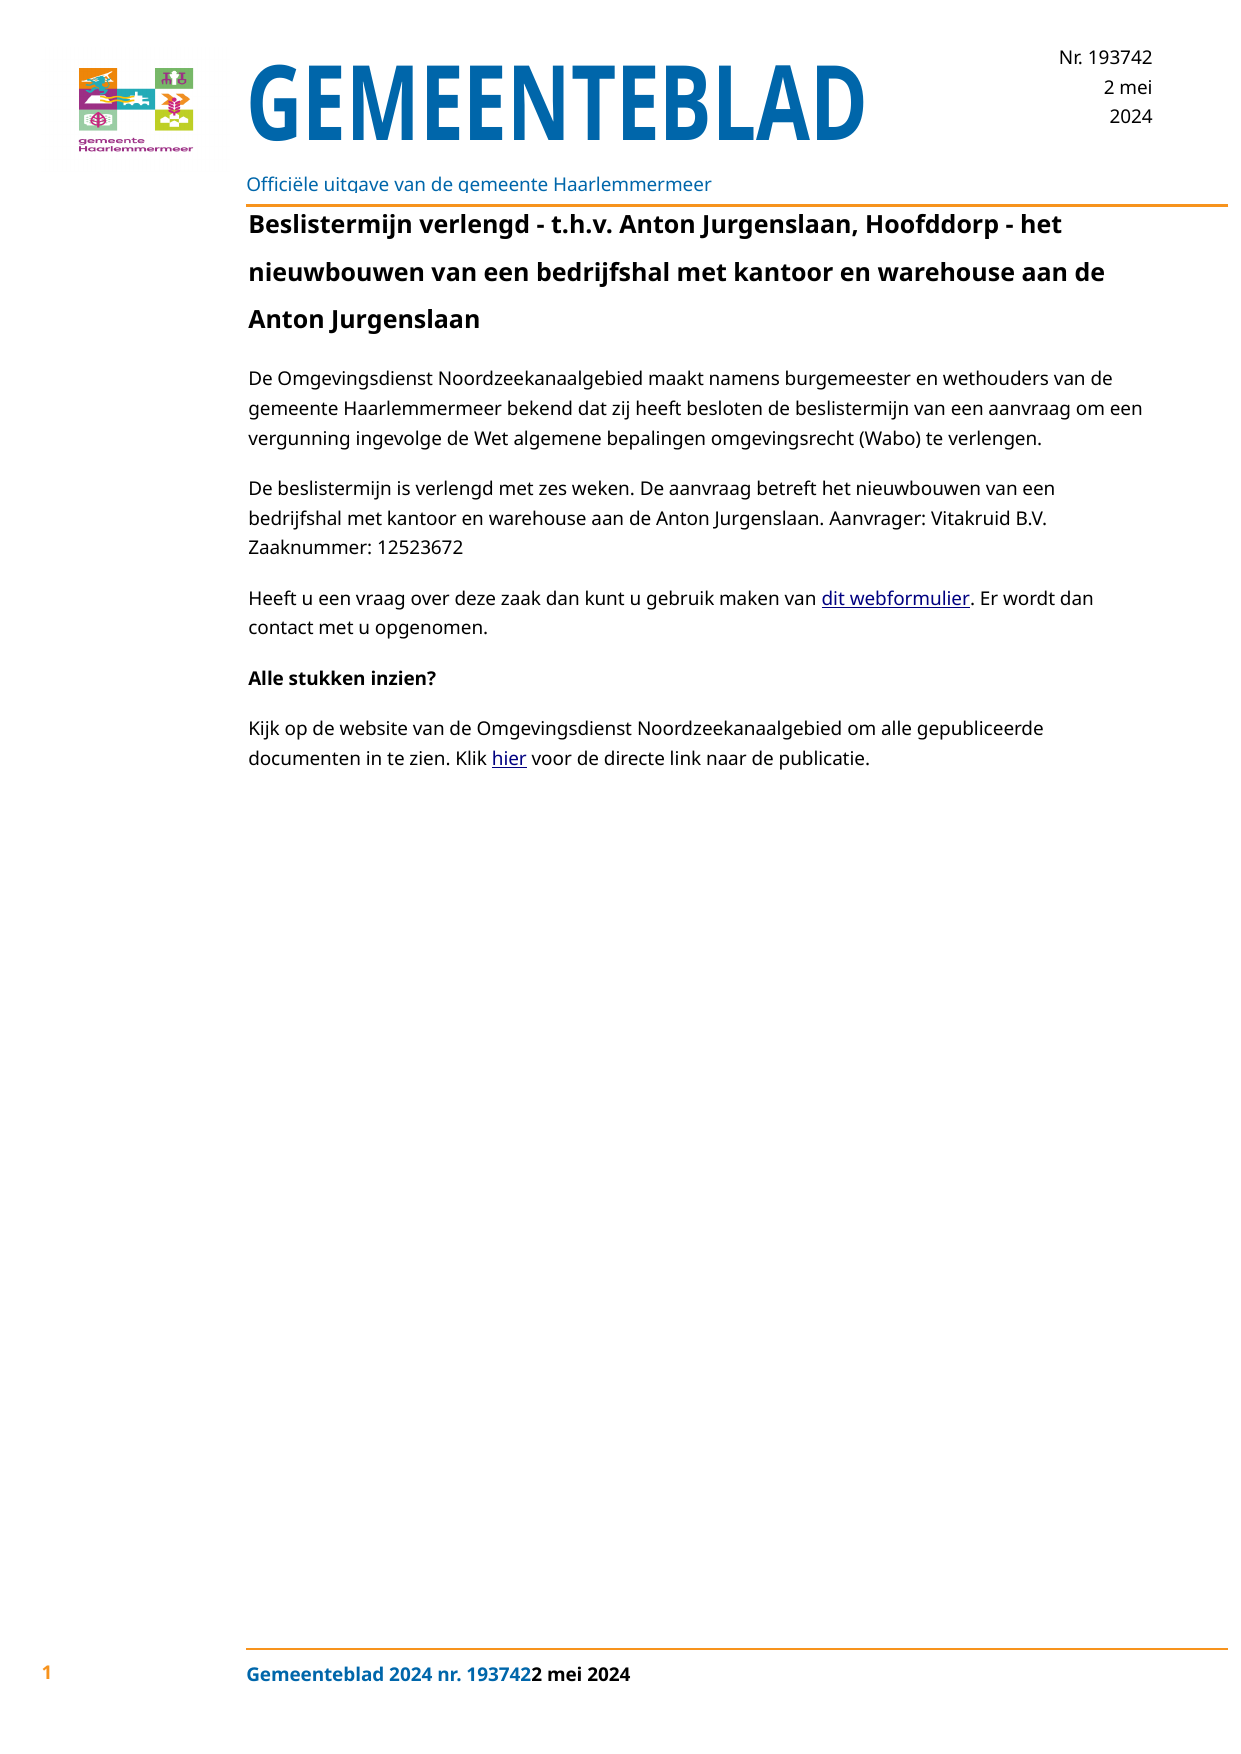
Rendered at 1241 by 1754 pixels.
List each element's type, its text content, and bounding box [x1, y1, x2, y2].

picture [41, 47, 231, 172]
text Beslistermijn verlengd - t.h.v. Anton Jurgenslaan, Hoofddorp - het nieuwbouwen van een bedrijfshal met kantoor en warehouse aan de Anton Jurgenslaan [248, 207, 1152, 336]
text Heeft u een vraag over deze zaak dan kunt u gebruik maken van dit webformulier. Er wordt dan contact met u opgenomen. [248, 585, 1152, 640]
text Kijk op de website van de Omgevingsdienst Noordzeekanaalgebied om alle gepubliceerde documenten in te zien. Klik hier voor de directe link naar de publicatie. [248, 715, 1152, 770]
text De Omgevingsdienst Noordzeekanaalgebied maakt namens burgemeester en wethouders van de gemeente Haarlemmermeer bekend dat zij heeft besloten de beslistermijn van een aanvraag om een vergunning ingevolge de Wet algemene bepalingen omgevingsrecht (Wabo) te verlengen. [248, 366, 1152, 450]
text De beslistermijn is verlengd met zes weken. De aanvraag betreft het nieuwbouwen van een bedrijfshal met kantoor en warehouse aan de Anton Jurgenslaan. Aanvrager: Vitakruid B.V. Zaaknummer: 12523672 [248, 475, 1152, 560]
text Alle stukken inzien? [248, 665, 1152, 690]
